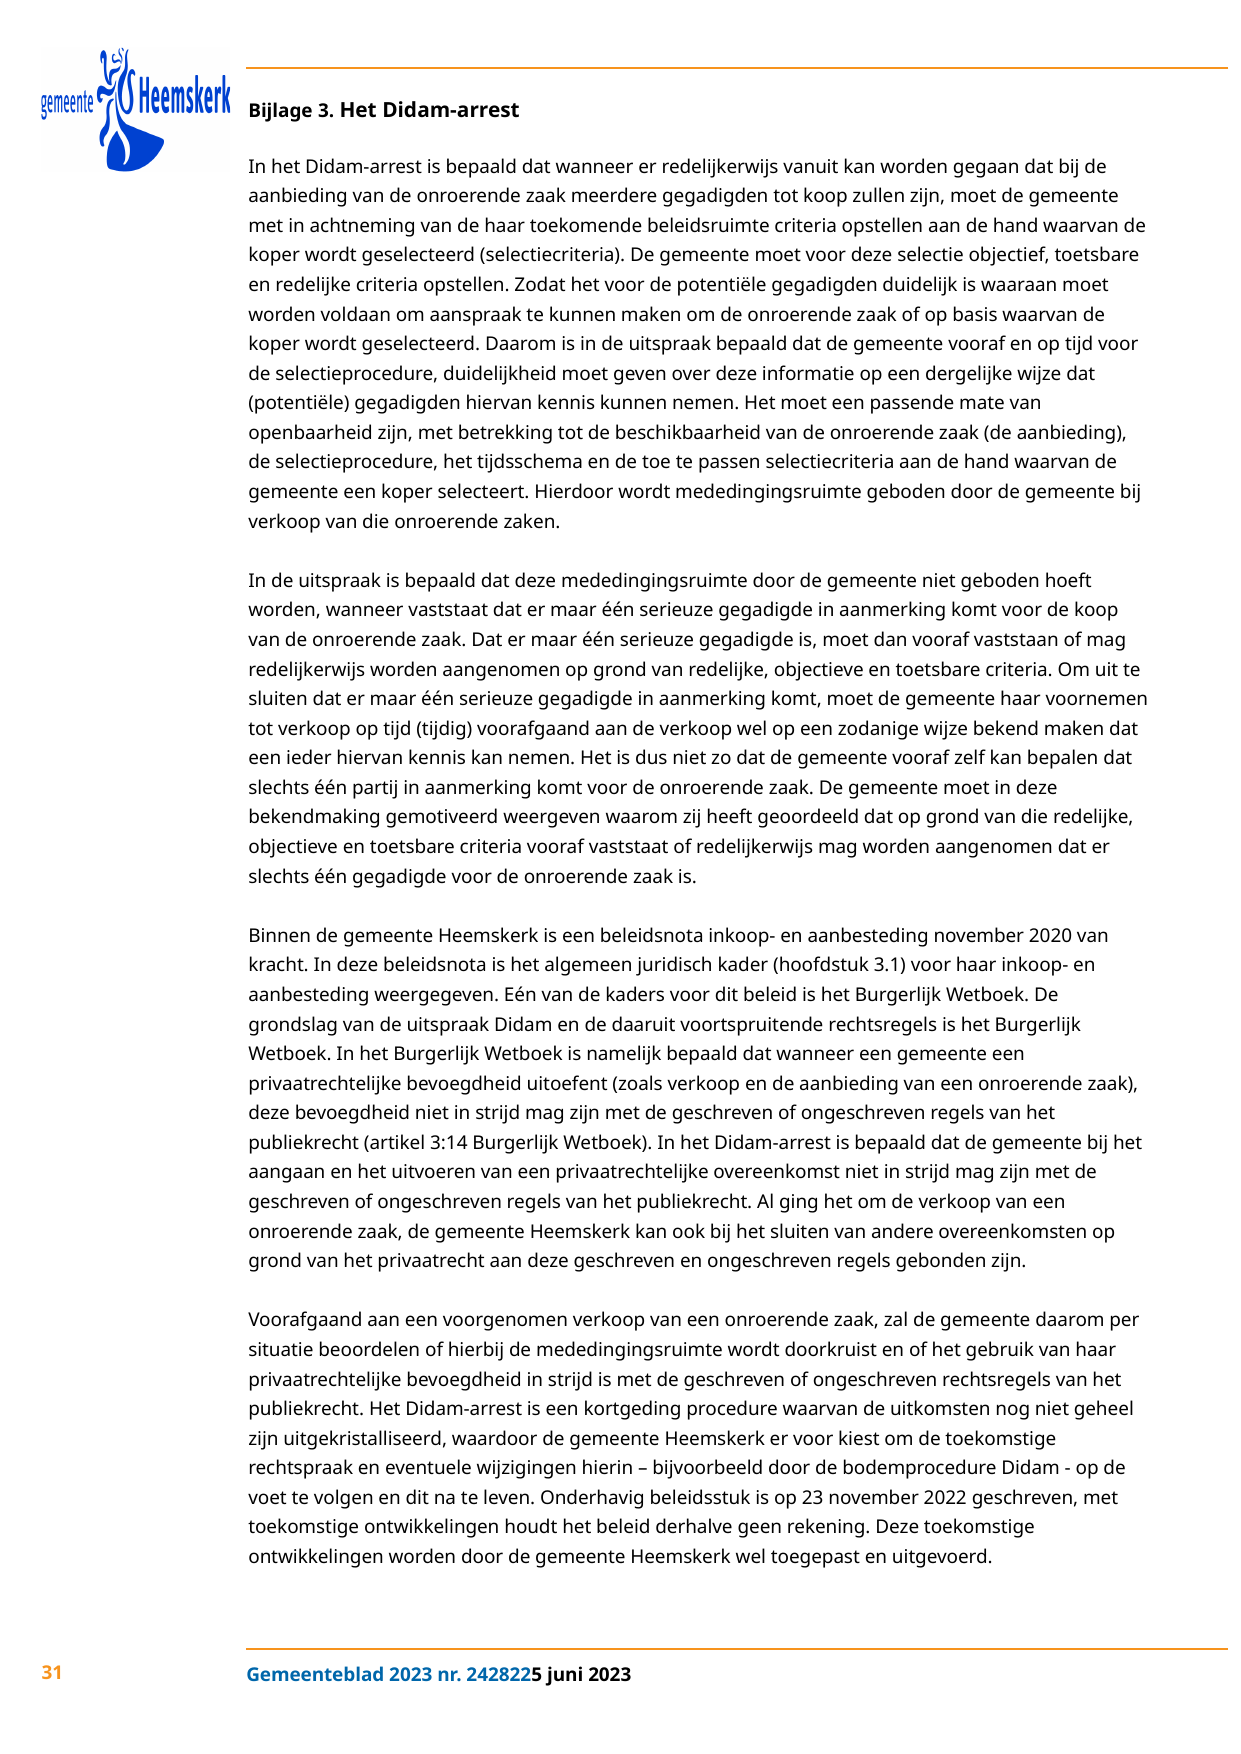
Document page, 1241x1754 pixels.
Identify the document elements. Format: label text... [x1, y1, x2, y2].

text Voorafgaand aan een voorgenomen verkoop van een onroerende zaak, zal de gemeente daarom per situatie beoordelen of hierbij de mededingingsruimte wordt doorkruist en of het gebruik van haar privaatrechtelijke bevoegdheid in strijd is met de geschreven of ongeschreven rechtsregels van het publiekrecht. Het Didam-arrest is een kortgeding procedure waarvan de uitkomsten nog niet geheel zijn uitgekristalliseerd, waardoor de gemeente Heemskerk er voor kiest om de toekomstige rechtspraak en eventuele wijzigingen hierin – bijvoorbeeld door de bodemprocedure Didam - op de voet te volgen en dit na te leven. Onderhavig beleidsstuk is op 23 november 2022 geschreven, met toekomstige ontwikkelingen houdt het beleid derhalve geen rekening. Deze toekomstige ontwikkelingen worden door de gemeente Heemskerk wel toegepast en uitgevoerd. [248, 1307, 1152, 1569]
text Bijlage 3. Het Didam-arrest [248, 95, 1152, 123]
text Binnen de gemeente Heemskerk is een beleidsnota inkoop- en aanbesteding november 2020 van kracht. In deze beleidsnota is het algemeen juridisch kader (hoofdstuk 3.1) voor haar inkoop- en aanbesteding weergegeven. Eén van de kaders voor dit beleid is het Burgerlijk Wetboek. De grondslag van de uitspraak Didam en de daaruit voortspruitende rechtsregels is het Burgerlijk Wetboek. In het Burgerlijk Wetboek is namelijk bepaald dat wanneer een gemeente een privaatrechtelijke bevoegdheid uitoefent (zoals verkoop en de aanbieding van een onroerende zaak), deze bevoegdheid niet in strijd mag zijn met de geschreven of ongeschreven regels van het publiekrecht (artikel 3:14 Burgerlijk Wetboek). In het Didam-arrest is bepaald dat de gemeente bij het aangaan en het uitvoeren van een privaatrechtelijke overeenkomst niet in strijd mag zijn met de geschreven of ongeschreven regels van het publiekrecht. Al ging het om de verkoop van een onroerende zaak, de gemeente Heemskerk kan ook bij het sluiten van andere overeenkomsten op grond van het privaatrecht aan deze geschreven en ongeschreven regels gebonden zijn. [248, 922, 1152, 1273]
picture [41, 47, 231, 172]
text In het Didam-arrest is bepaald dat wanneer er redelijkerwijs vanuit kan worden gegaan dat bij de aanbieding van de onroerende zaak meerdere gegadigden tot koop zullen zijn, moet de gemeente met in achtneming van de haar toekomende beleidsruimte criteria opstellen aan de hand waarvan de koper wordt geselecteerd (selectiecriteria). De gemeente moet voor deze selectie objectief, toetsbare en redelijke criteria opstellen. Zodat het voor de potentiële gegadigden duidelijk is waaraan moet worden voldaan om aanspraak te kunnen maken om de onroerende zaak of op basis waarvan de koper wordt geselecteerd. Daarom is in de uitspraak bepaald dat de gemeente vooraf en op tijd voor de selectieprocedure, duidelijkheid moet geven over deze informatie op een dergelijke wijze dat (potentiële) gegadigden hiervan kennis kunnen nemen. Het moet een passende mate van openbaarheid zijn, met betrekking tot de beschikbaarheid van de onroerende zaak (de aanbieding), de selectieprocedure, het tijdsschema en de toe te passen selectiecriteria aan de hand waarvan de gemeente een koper selecteert. Hierdoor wordt mededingingsruimte geboden door de gemeente bij verkoop van die onroerende zaken. [248, 153, 1152, 534]
text In de uitspraak is bepaald dat deze mededingingsruimte door de gemeente niet geboden hoeft worden, wanneer vaststaat dat er maar één serieuze gegadigde in aanmerking komt voor de koop van de onroerende zaak. Dat er maar één serieuze gegadigde is, moet dan vooraf vaststaan of mag redelijkerwijs worden aangenomen op grond van redelijke, objectieve en toetsbare criteria. Om uit te sluiten dat er maar één serieuze gegadigde in aanmerking komt, moet de gemeente haar voornemen tot verkoop op tijd (tijdig) voorafgaand aan de verkoop wel op een zodanige wijze bekend maken dat een ieder hiervan kennis kan nemen. Het is dus niet zo dat de gemeente vooraf zelf kan bepalen dat slechts één partij in aanmerking komt voor de onroerende zaak. De gemeente moet in deze bekendmaking gemotiveerd weergeven waarom zij heeft geoordeeld dat op grond van die redelijke, objectieve en toetsbare criteria vooraf vaststaat of redelijkerwijs mag worden aangenomen dat er slechts één gegadigde voor de onroerende zaak is. [248, 567, 1152, 889]
